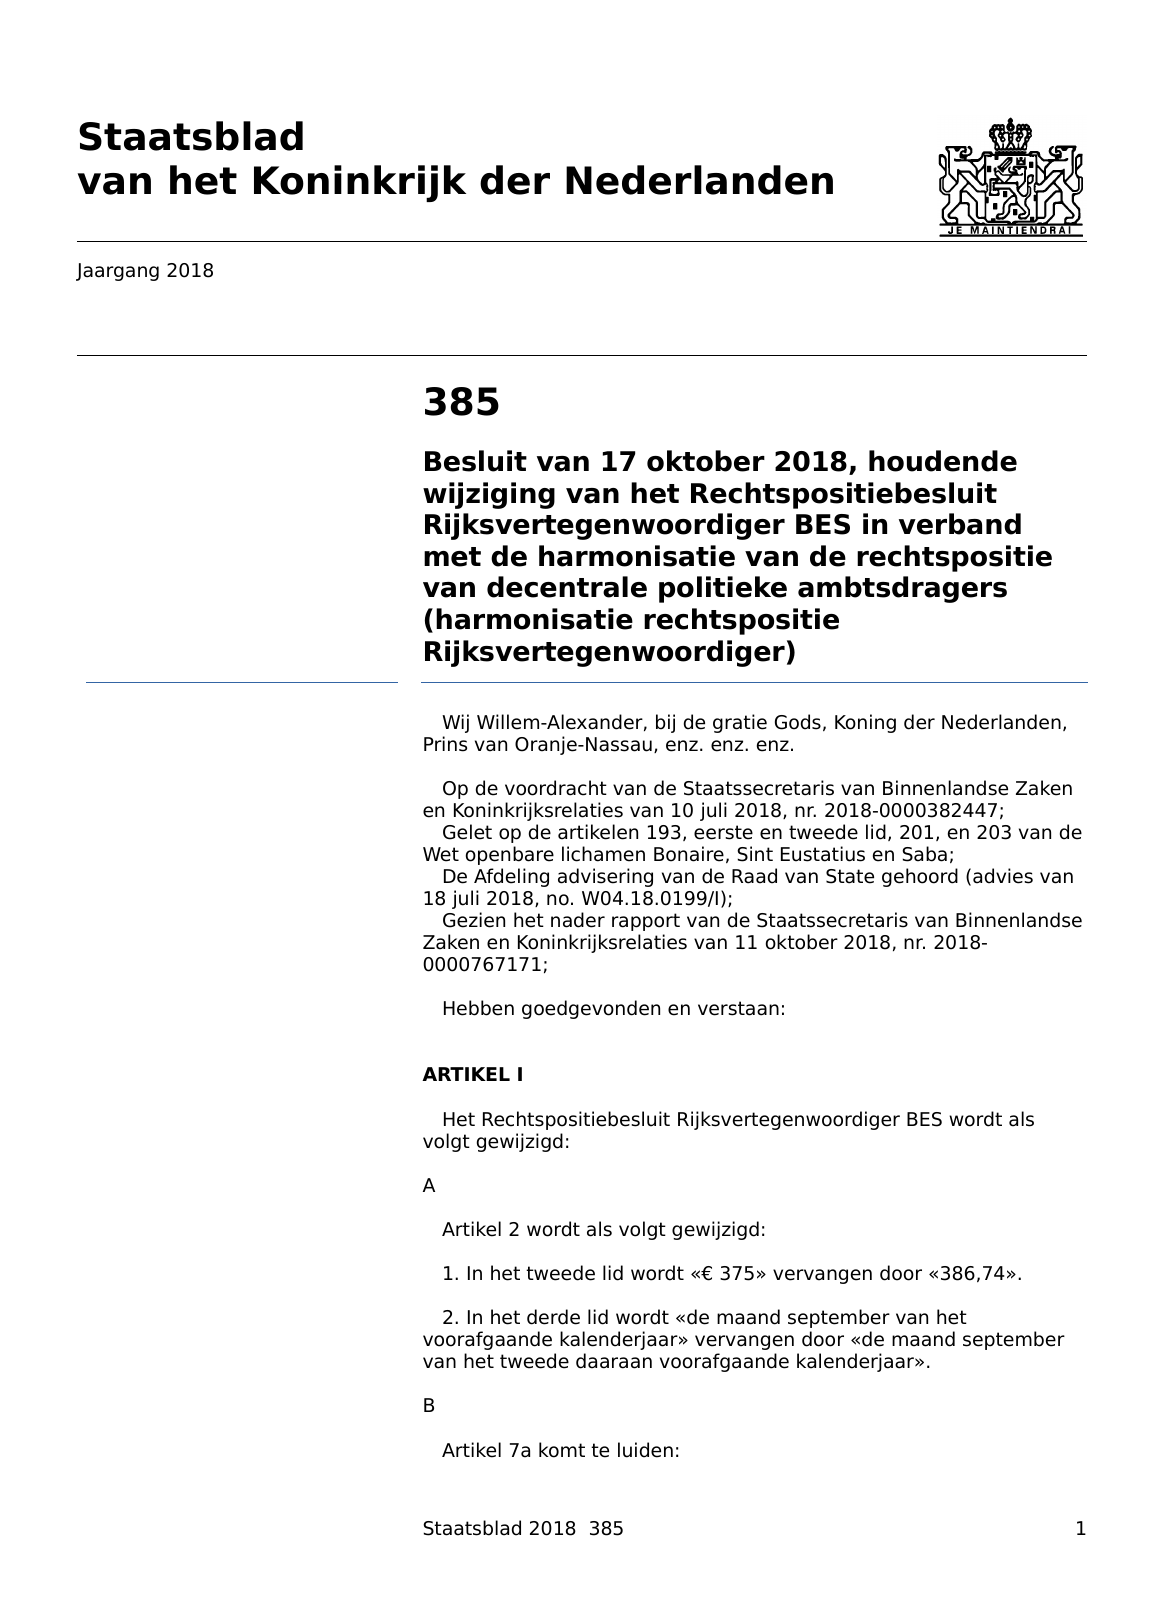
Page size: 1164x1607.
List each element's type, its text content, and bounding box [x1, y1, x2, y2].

text Artikel 7a komt te luiden: [422, 1439, 1087, 1461]
subtitle 385 [422, 381, 1087, 424]
text Gezien het nader rapport van de Staatssecretaris van Binnenlandse Zaken en Koninkrijksrelaties van 11 oktober 2018, nr. 2018-0000767171; [422, 910, 1087, 976]
text A [422, 1175, 1087, 1197]
text De Afdeling advisering van de Raad van State gehoord (advies van 18 juli 2018, no. W04.18.0199/I); [422, 866, 1087, 910]
table_cell Jaargang 2018 [77, 242, 1087, 355]
text B [422, 1395, 1087, 1417]
text 2. In het derde lid wordt «de maand september van het voorafgaande kalenderjaar» vervangen door «de maand september van het tweede daaraan voorafgaande kalenderjaar». [422, 1307, 1087, 1373]
text Besluit van 17 oktober 2018, houdende wijziging van het Rechtspositiebesluit Rijksvertegenwoordiger BES in verband met de harmonisatie van de rechtspositie van decentrale politieke ambtsdragers (harmonisatie rechtspositie Rijksvertegenwoordiger) [422, 447, 1087, 667]
table_header Staatsblad van het Koninkrijk der Nederlanden [77, 100, 886, 241]
text 1. In het tweede lid wordt «€ 375» vervangen door «386,74». [422, 1263, 1087, 1285]
subtitle ARTIKEL I [422, 1064, 1087, 1086]
table_header [886, 100, 1087, 241]
text Wij Willem-Alexander, bij de gratie Gods, Koning der Nederlanden, Prins van Oranje-Nassau, enz. enz. enz. [422, 712, 1087, 756]
text Artikel 2 wordt als volgt gewijzigd: [422, 1219, 1087, 1241]
picture [936, 115, 1087, 240]
text Het Rechtspositiebesluit Rijksvertegenwoordiger BES wordt als volgt gewijzigd: [422, 1108, 1087, 1152]
text Gelet op de artikelen 193, eerste en tweede lid, 201, en 203 van de Wet openbare lichamen Bonaire, Sint Eustatius en Saba; [422, 822, 1087, 866]
text Hebben goedgevonden en verstaan: [422, 998, 1087, 1020]
text Op de voordracht van de Staatssecretaris van Binnenlandse Zaken en Koninkrijksrelaties van 10 juli 2018, nr. 2018-0000382447; [422, 778, 1087, 822]
